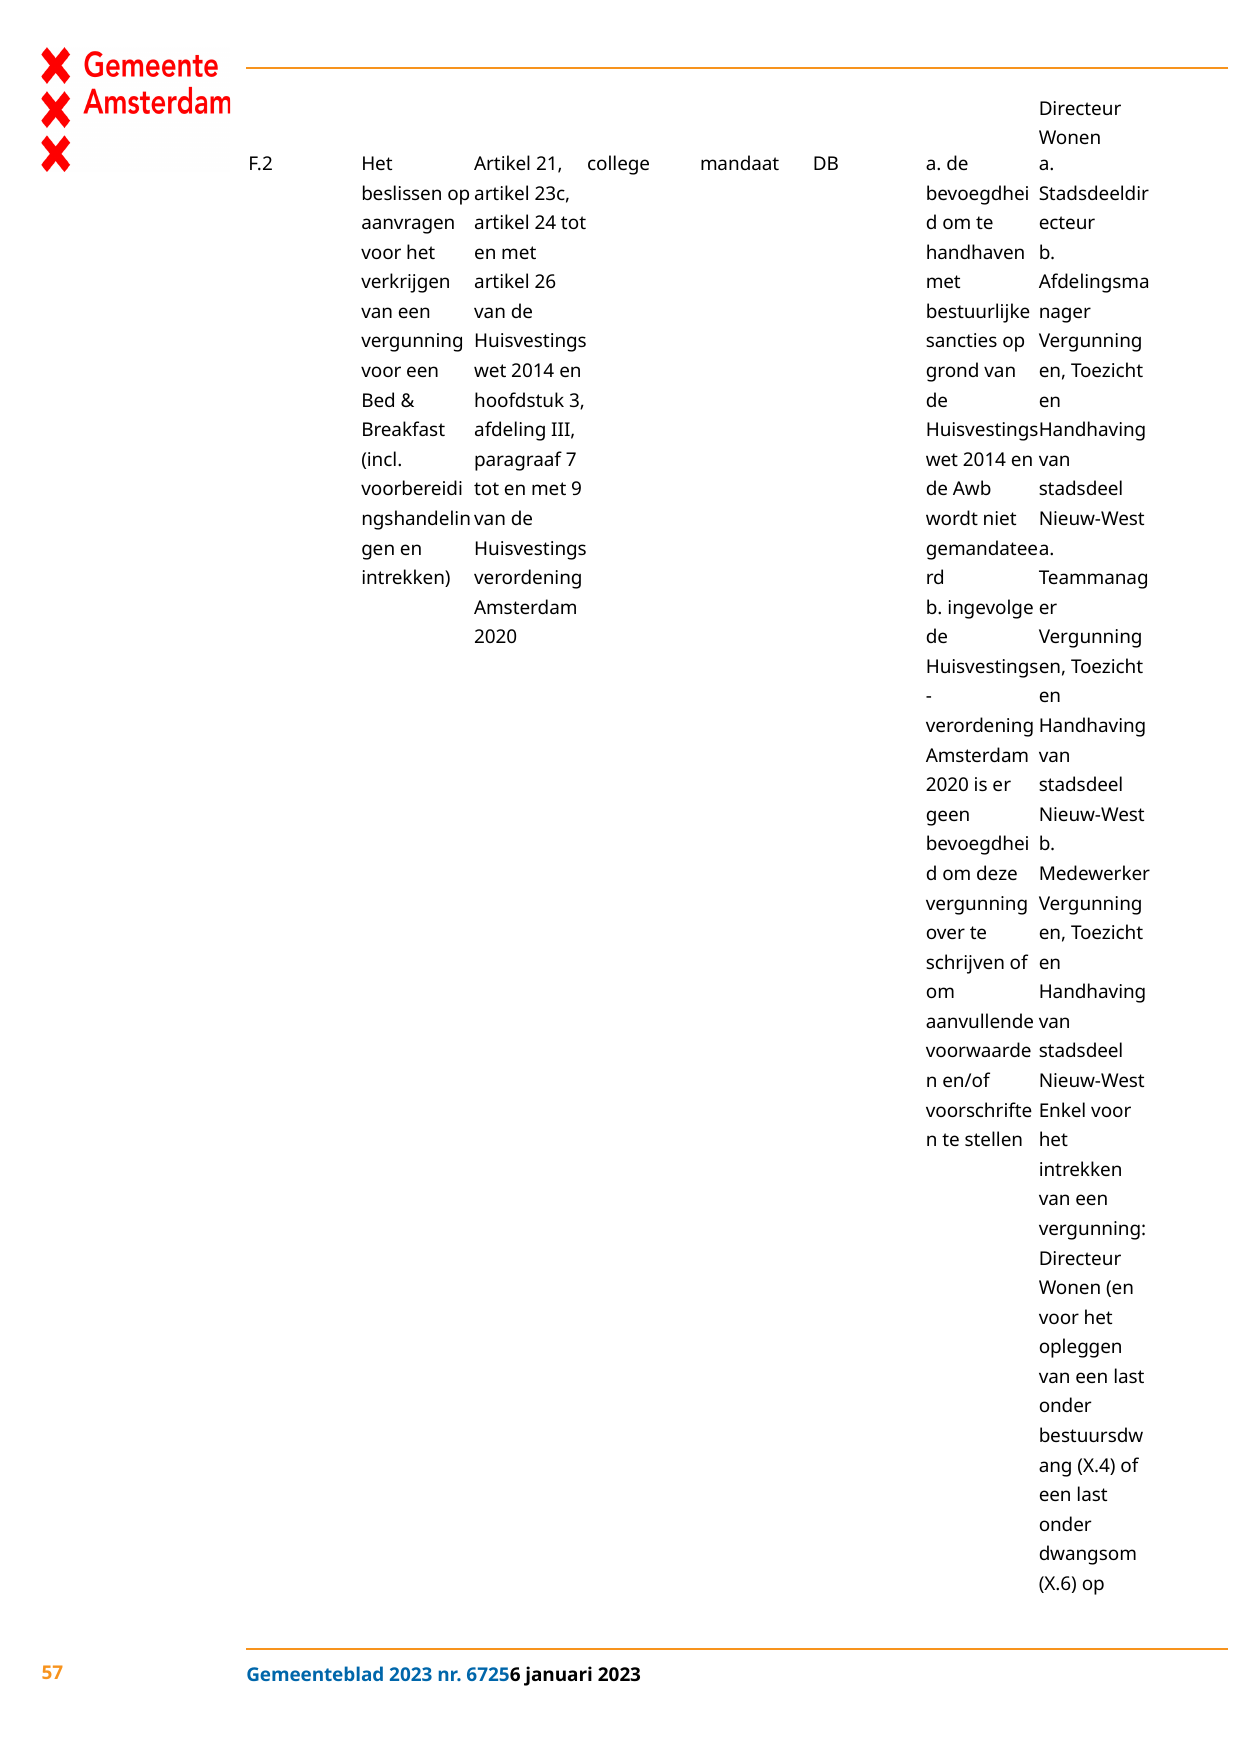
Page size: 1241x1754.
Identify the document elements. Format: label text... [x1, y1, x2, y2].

table_cell a. de bevoegdheid om te handhaven met bestuurlijke sancties op grond van de Huisvestingswet 2014 en de Awb wordt niet gemandateerd b. ingevolge de Huisvestings-verordening Amsterdam 2020 is er geen bevoegdheid om deze vergunning over te schrijven of om aanvullende voorwaarden en/of voorschriften te stellen [926, 150, 1038, 1596]
table_cell F.2 [248, 150, 361, 1596]
table_cell Artikel 21, artikel 23c, artikel 24 tot en met artikel 26 van de Huisvestingswet 2014 en hoofdstuk 3, afdeling III, paragraaf 7 tot en met 9 van de Huisvestingsverordening Amsterdam 2020 [474, 150, 587, 1596]
table_cell [361, 95, 474, 150]
table_cell [813, 95, 926, 150]
table_cell [248, 95, 361, 150]
table_cell [587, 95, 700, 150]
table_cell college [587, 150, 700, 1596]
table_cell [926, 95, 1038, 150]
table_cell Het beslissen op aanvragen voor het verkrijgen van een vergunning voor een Bed & Breakfast (incl. voorbereidingshandelingen en intrekken) [361, 150, 474, 1596]
table_cell mandaat [700, 150, 813, 1596]
table_cell [474, 95, 587, 150]
table_cell a. Stadsdeeldirecteur b. Afdelingsmanager Vergunningen, Toezicht en Handhaving van stadsdeel Nieuw-West a. Teammanager Vergunningen, Toezicht en Handhaving van stadsdeel Nieuw-West b. Medewerker Vergunningen, Toezicht en Handhaving van stadsdeel Nieuw-West Enkel voor het intrekken van een vergunning: Directeur Wonen (en voor het opleggen van een last onder bestuursdwang (X.4) of een last onder dwangsom (X.6) op [1039, 150, 1152, 1596]
table_cell DB [813, 150, 926, 1596]
table_cell Directeur Wonen [1039, 95, 1152, 150]
table_cell [700, 95, 813, 150]
picture [41, 47, 231, 172]
